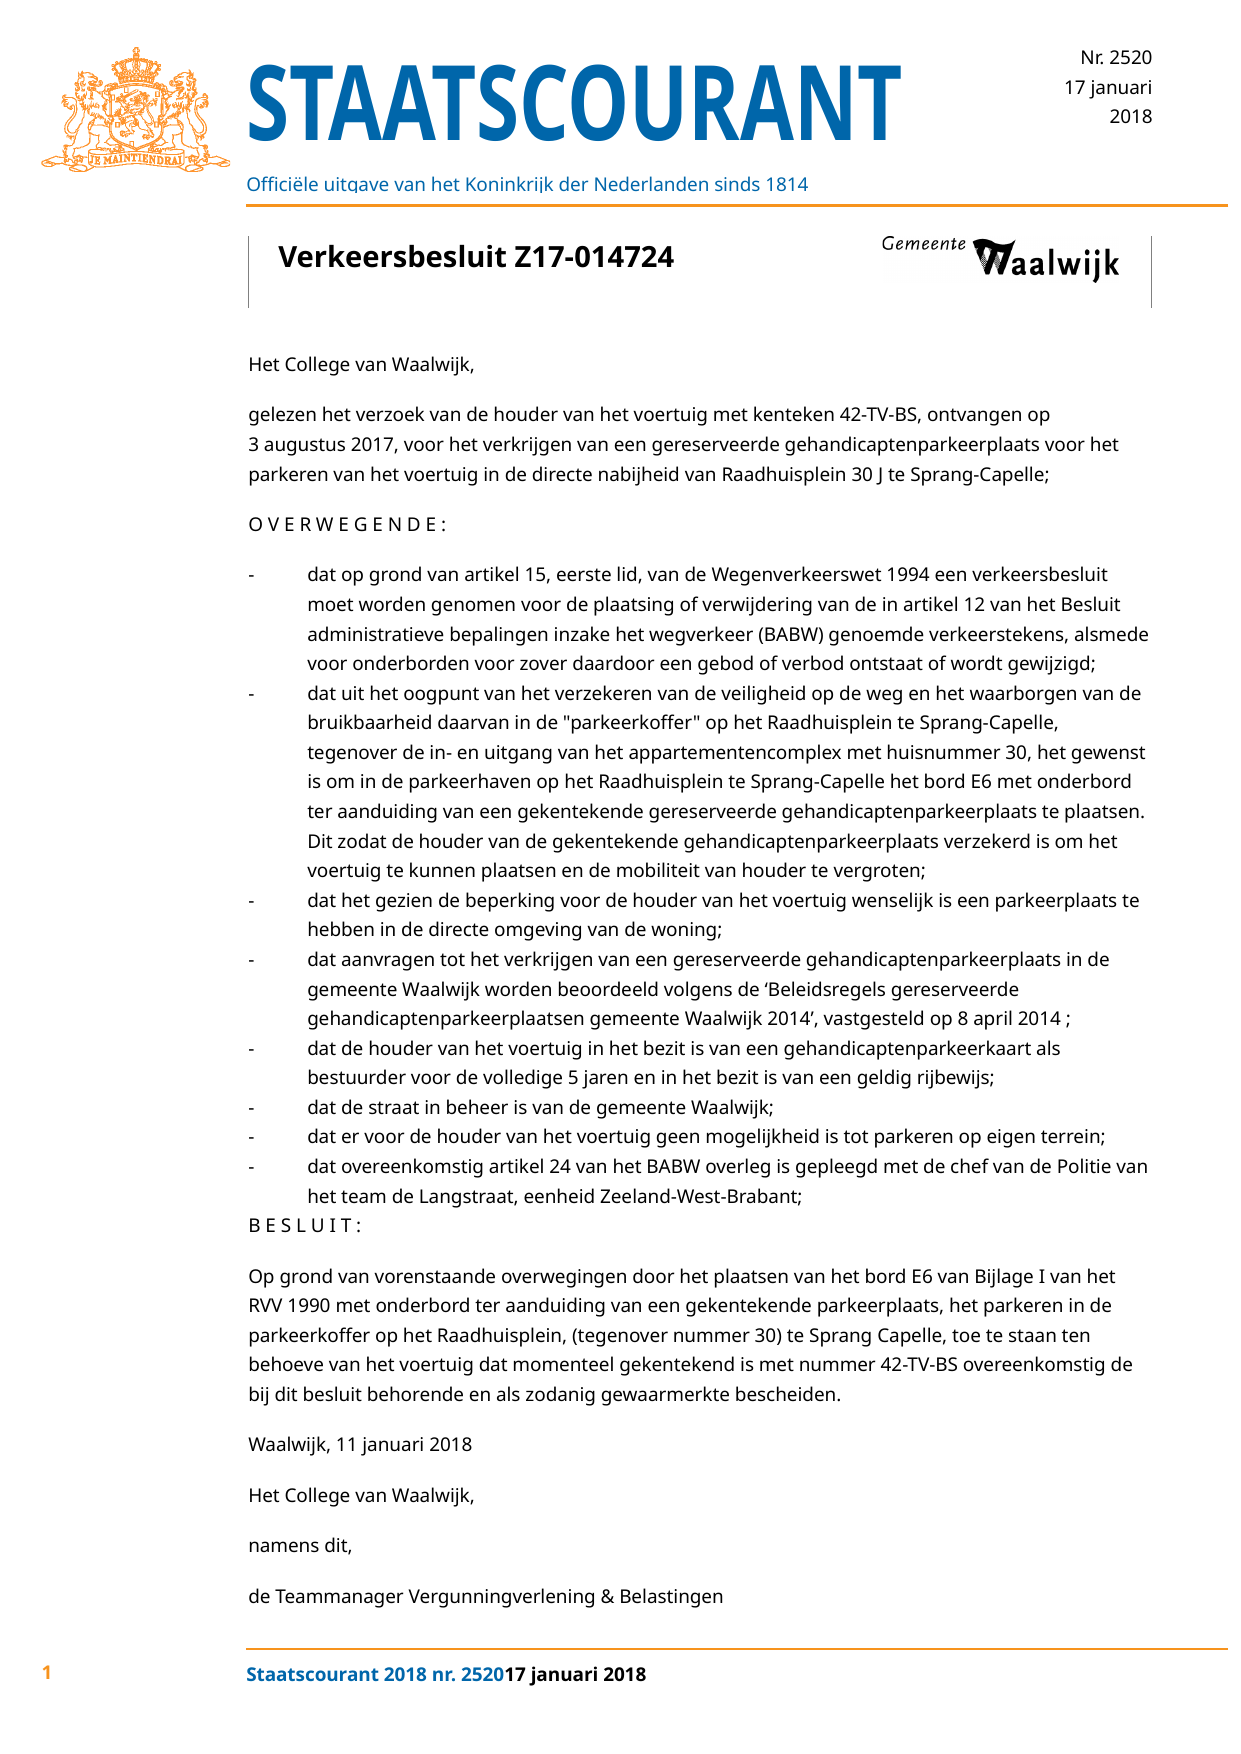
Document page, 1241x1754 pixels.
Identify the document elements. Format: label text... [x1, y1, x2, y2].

text de Teammanager Vergunningverlening & Belastingen [248, 1583, 1152, 1608]
text B E S L U I T : [248, 1212, 1152, 1238]
text Waalwijk, 11 januari 2018 [248, 1432, 1152, 1457]
text O V E R W E G E N D E : [248, 511, 1152, 537]
list dat de houder van het voertuig in het bezit is van een gehandicaptenparkeerkaart als bestuurder voor de volledige 5 jaren en in het bezit is van een geldig rijbewijs; [248, 1035, 1152, 1090]
table_header Verkeersbesluit Z17-014724 [249, 236, 850, 308]
list dat overeenkomstig artikel 24 van het BABW overleg is gepleegd met de chef van de Politie van het team de Langstraat, eenheid Zeeland-West-Brabant; [248, 1153, 1152, 1208]
list dat aanvragen tot het verkrijgen van een gereserveerde gehandicaptenparkeerplaats in de gemeente Waalwijk worden beoordeeld volgens de ‘Beleidsregels gereserveerde gehandicaptenparkeerplaatsen gemeente Waalwijk 2014’, vastgesteld op 8 april 2014 ; [248, 946, 1152, 1031]
picture [882, 236, 1119, 283]
text Het College van Waalwijk, [248, 1482, 1152, 1508]
table_header [850, 236, 1151, 308]
picture [41, 47, 231, 172]
list dat het gezien de beperking voor de houder van het voertuig wenselijk is een parkeerplaats te hebben in de directe omgeving van de woning; [248, 887, 1152, 942]
list dat op grond van artikel 15, eerste lid, van de Wegenverkeerswet 1994 een verkeersbesluit moet worden genomen voor de plaatsing of verwijdering van de in artikel 12 van het Besluit administratieve bepalingen inzake het wegverkeer (BABW) genoemde verkeerstekens, alsmede voor onderborden voor zover daardoor een gebod of verbod ontstaat of wordt gewijzigd; [248, 562, 1152, 676]
list dat uit het oogpunt van het verzekeren van de veiligheid op de weg en het waarborgen van de bruikbaarheid daarvan in de "parkeerkoffer" op het Raadhuisplein te Sprang-Capelle, tegenover de in- en uitgang van het appartementencomplex met huisnummer 30, het gewenst is om in de parkeerhaven op het Raadhuisplein te Sprang-Capelle het bord E6 met onderbord ter aanduiding van een gekentekende gereserveerde gehandicaptenparkeerplaats te plaatsen. Dit zodat de houder van de gekentekende gehandicaptenparkeerplaats verzekerd is om het voertuig te kunnen plaatsen en de mobiliteit van houder te vergroten; [248, 680, 1152, 883]
list dat de straat in beheer is van de gemeente Waalwijk; [248, 1094, 1152, 1120]
text gelezen het verzoek van de houder van het voertuig met kenteken 42-TV-BS, ontvangen op 3 augustus 2017, voor het verkrijgen van een gereserveerde gehandicaptenparkeerplaats voor het parkeren van het voertuig in de directe nabijheid van Raadhuisplein 30 J te Sprang-Capelle; [248, 402, 1152, 486]
text Op grond van vorenstaande overwegingen door het plaatsen van het bord E6 van Bijlage I van het RVV 1990 met onderbord ter aanduiding van een gekentekende parkeerplaats, het parkeren in de parkeerkoffer op het Raadhuisplein, (tegenover nummer 30) te Sprang Capelle, toe te staan ten behoeve van het voertuig dat momenteel gekentekend is met nummer 42-TV-BS overeenkomstig de bij dit besluit behorende en als zodanig gewaarmerkte bescheiden. [248, 1263, 1152, 1407]
text namens dit, [248, 1532, 1152, 1558]
text Het College van Waalwijk, [248, 351, 1152, 377]
list dat er voor de houder van het voertuig geen mogelijkheid is tot parkeren op eigen terrein; [248, 1124, 1152, 1149]
